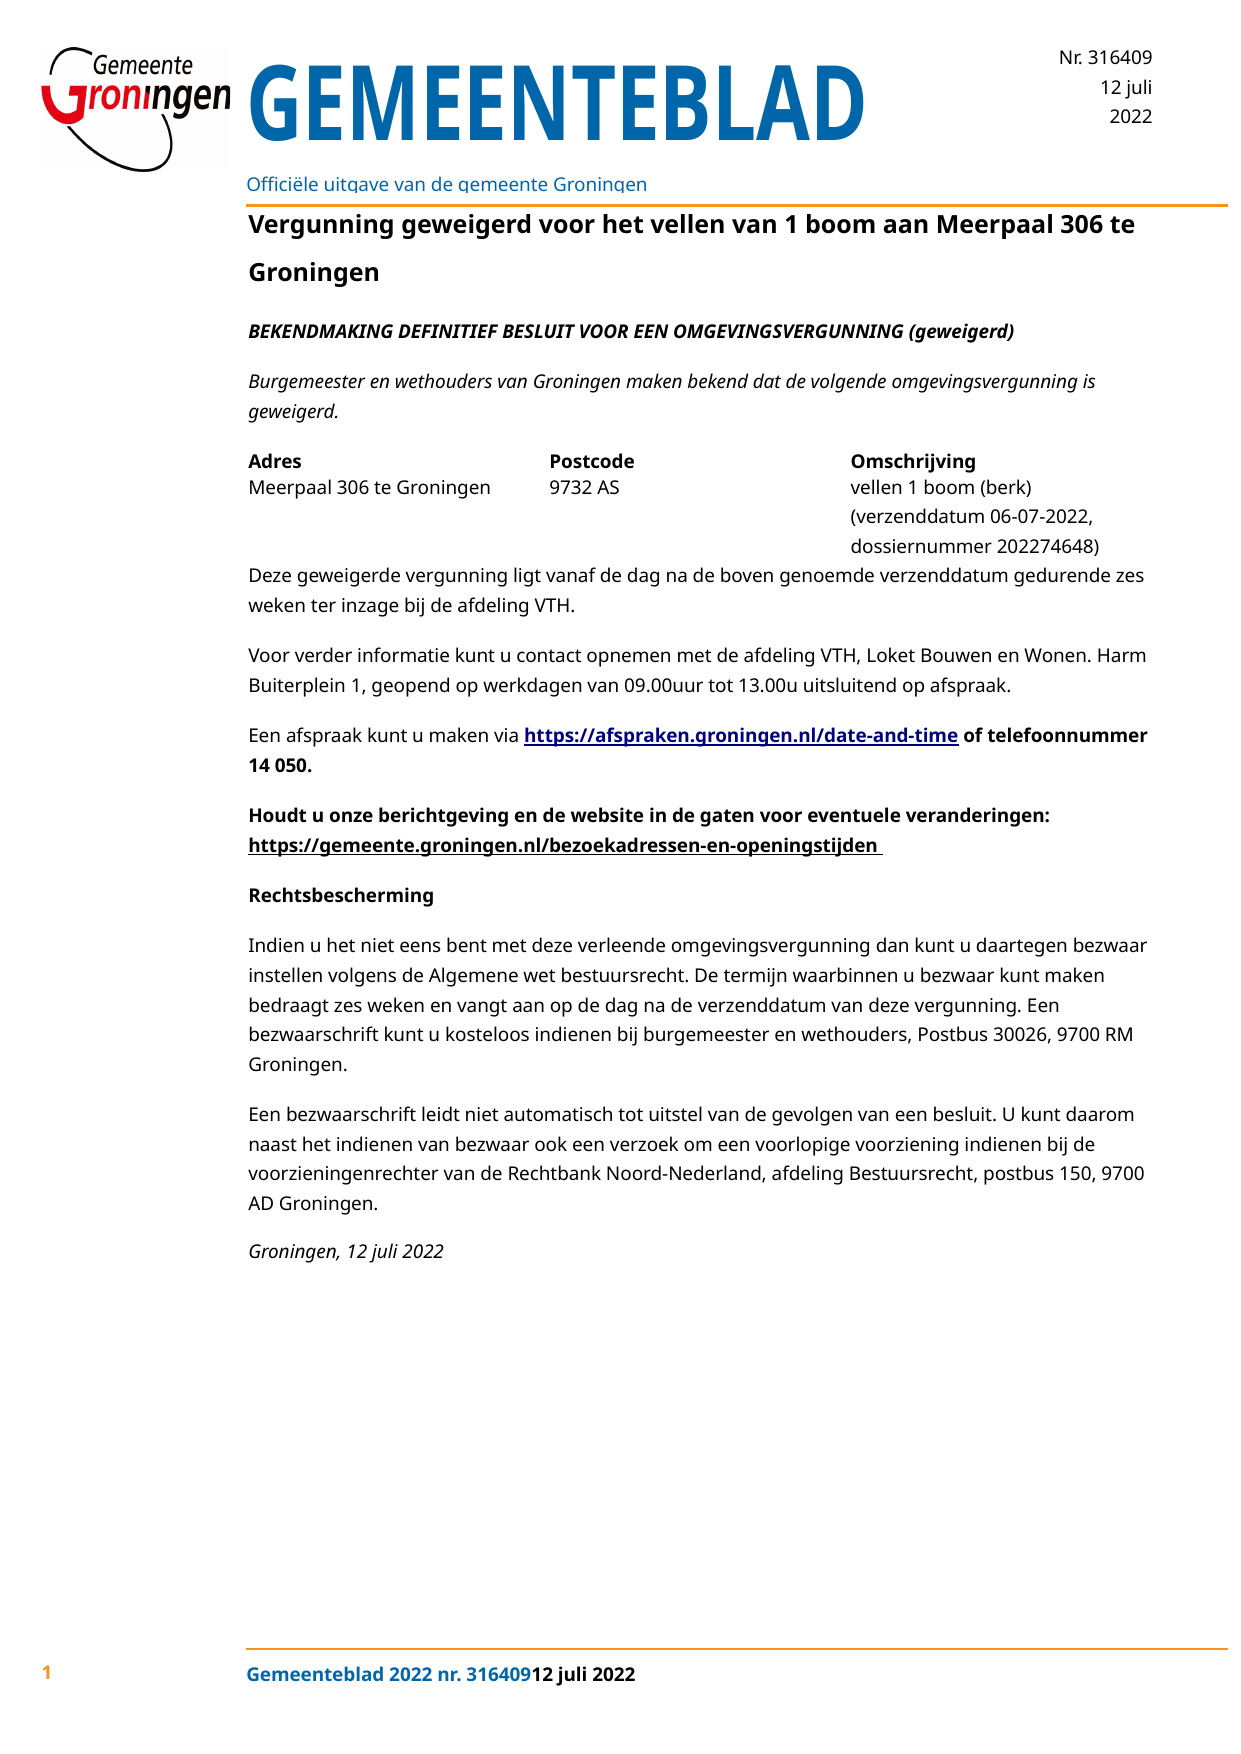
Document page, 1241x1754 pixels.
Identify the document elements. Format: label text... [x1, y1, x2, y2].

text Indien u het niet eens bent met deze verleende omgevingsvergunning dan kunt u daartegen bezwaar instellen volgens de Algemene wet bestuursrecht. De termijn waarbinnen u bezwaar kunt maken bedraagt zes weken en vangt aan op de dag na de verzenddatum van deze vergunning. Een bezwaarschrift kunt u kosteloos indienen bij burgemeester en wethouders, Postbus 30026, 9700 RM Groningen. [248, 933, 1152, 1077]
table_header Omschrijving [850, 449, 1152, 474]
table_cell 9732 AS [549, 474, 850, 559]
table_cell Meerpaal 306 te Groningen [248, 474, 549, 559]
text Voor verder informatie kunt u contact opnemen met de afdeling VTH, Loket Bouwen en Wonen. Harm Buiterplein 1, geopend op werkdagen van 09.00uur tot 13.00u uitsluitend op afspraak. [248, 642, 1152, 698]
table_header Adres [248, 449, 549, 474]
text Burgemeester en wethouders van Groningen maken bekend dat de volgende omgevingsvergunning is geweigerd. [248, 368, 1152, 424]
text Rechtsbescherming [248, 882, 1152, 908]
text BEKENDMAKING DEFINITIEF BESLUIT VOOR EEN OMGEVINGSVERGUNNING (geweigerd) [248, 318, 1152, 344]
text Een afspraak kunt u maken via https://afspraken.groningen.nl/date-and-time of telefoonnummer 14 050. [248, 722, 1152, 778]
table_header Postcode [549, 449, 850, 474]
text Deze geweigerde vergunning ligt vanaf de dag na de boven genoemde verzenddatum gedurende zes weken ter inzage bij de afdeling VTH. [248, 562, 1152, 618]
text Vergunning geweigerd voor het vellen van 1 boom aan Meerpaal 306 te Groningen [248, 207, 1152, 288]
text Groningen, 12 juli 2022 [248, 1238, 1152, 1264]
table_cell vellen 1 boom (berk) (verzenddatum 06-07-2022, dossiernummer 202274648) [850, 474, 1152, 559]
picture [41, 47, 231, 172]
text Houdt u onze berichtgeving en de website in de gaten voor eventuele veranderingen: https://gemeente.groningen.nl/bezoekadressen-en-openingstijden [248, 802, 1152, 858]
text Een bezwaarschrift leidt niet automatisch tot uitstel van de gevolgen van een besluit. U kunt daarom naast het indienen van bezwaar ook een verzoek om een voorlopige voorziening indienen bij de voorzieningenrechter van de Rechtbank Noord-Nederland, afdeling Bestuursrecht, postbus 150, 9700 AD Groningen. [248, 1101, 1152, 1216]
